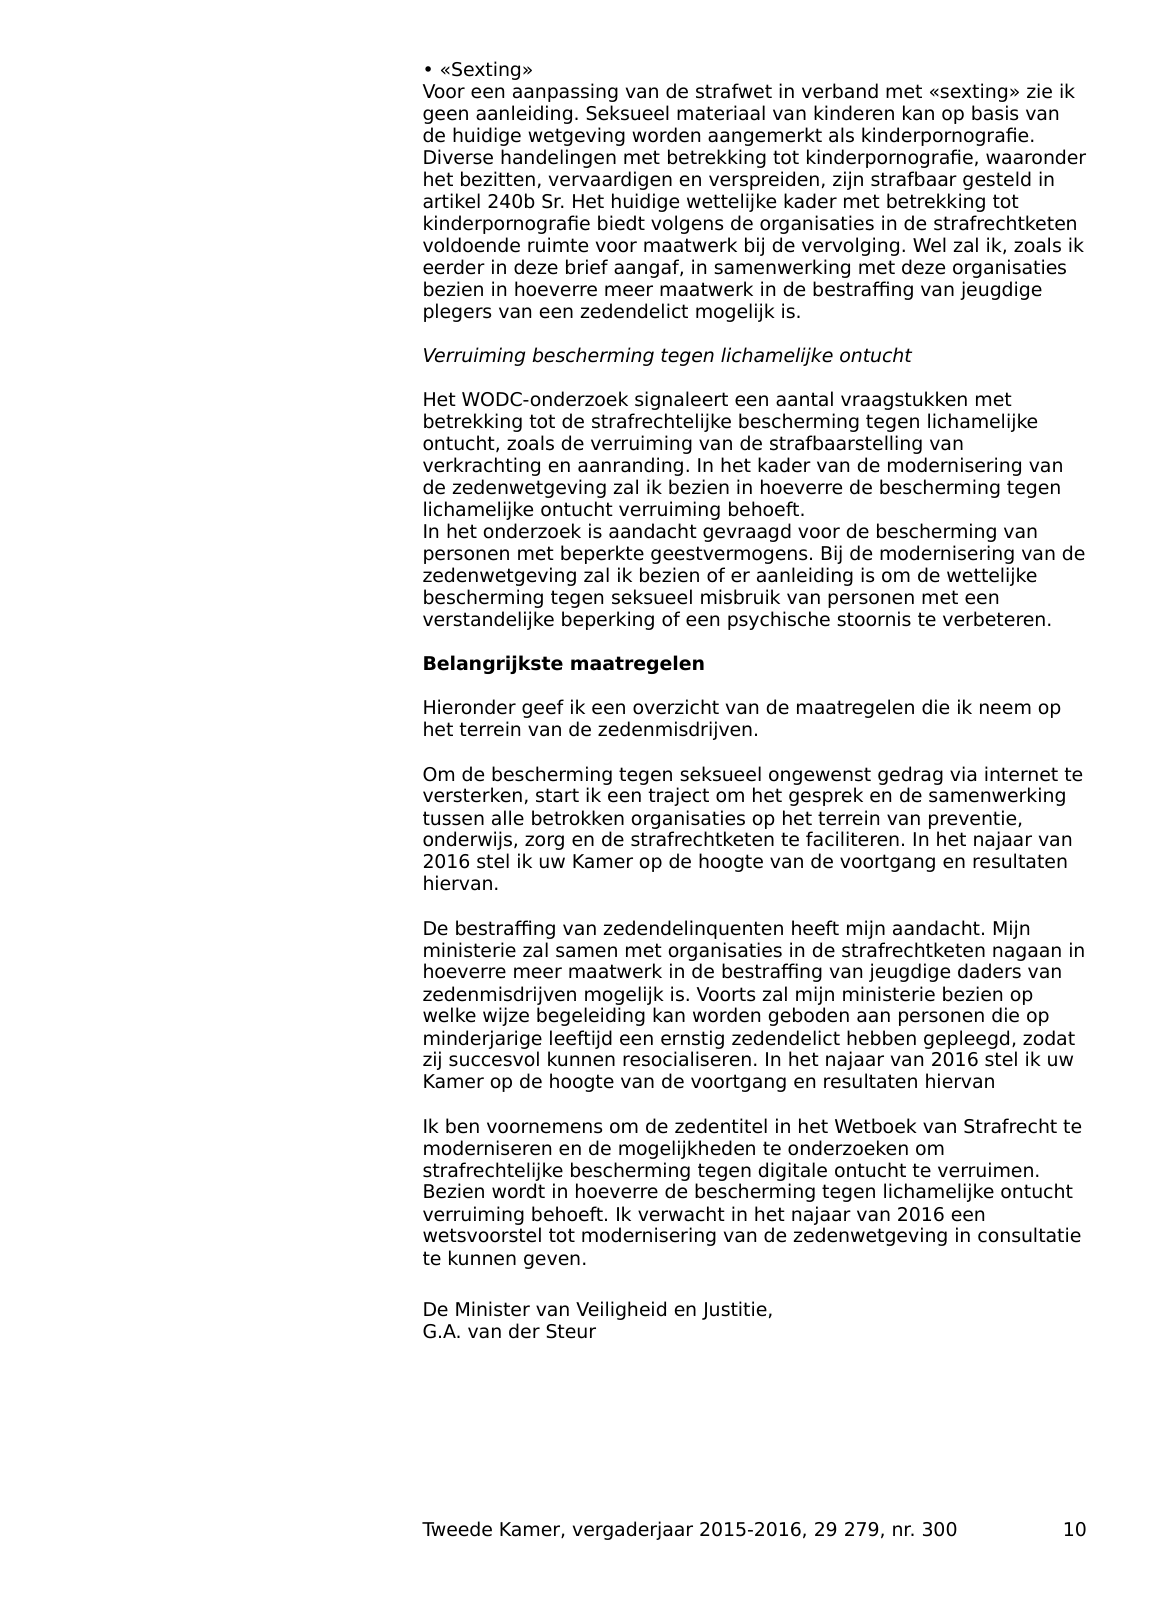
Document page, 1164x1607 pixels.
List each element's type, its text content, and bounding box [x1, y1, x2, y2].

text Ik ben voornemens om de zedentitel in het Wetboek van Strafrecht te moderniseren en de mogelijkheden te onderzoeken om strafrechtelijke bescherming tegen digitale ontucht te verruimen. Bezien wordt in hoeverre de bescherming tegen lichamelijke ontucht verruiming behoeft. Ik verwacht in het najaar van 2016 een wetsvoorstel tot modernisering van de zedenwetgeving in consultatie te kunnen geven. [422, 1116, 1087, 1269]
text Hieronder geef ik een overzicht van de maatregelen die ik neem op het terrein van de zedenmisdrijven. [422, 697, 1087, 741]
text Het WODC-onderzoek signaleert een aantal vraagstukken met betrekking tot de strafrechtelijke bescherming tegen lichamelijke ontucht, zoals de verruiming van de strafbaarstelling van verkrachting en aanranding. In het kader van de modernisering van de zedenwetgeving zal ik bezien in hoeverre de bescherming tegen lichamelijke ontucht verruiming behoeft. [422, 389, 1087, 521]
text De bestraffing van zedendelinquenten heeft mijn aandacht. Mijn ministerie zal samen met organisaties in de strafrechtketen nagaan in hoeverre meer maatwerk in de bestraffing van jeugdige daders van zedenmisdrijven mogelijk is. Voorts zal mijn ministerie bezien op welke wijze begeleiding kan worden geboden aan personen die op minderjarige leeftijd een ernstig zedendelict hebben gepleegd, zodat zij succesvol kunnen resocialiseren. In het najaar van 2016 stel ik uw Kamer op de hoogte van de voortgang en resultaten hiervan [422, 917, 1087, 1093]
subtitle Belangrijkste maatregelen [422, 653, 1087, 675]
text Voor een aanpassing van de strafwet in verband met «sexting» zie ik geen aanleiding. Seksueel materiaal van kinderen kan op basis van de huidige wetgeving worden aangemerkt als kinderpornografie. Diverse handelingen met betrekking tot kinderpornografie, waaronder het bezitten, vervaardigen en verspreiden, zijn strafbaar gesteld in artikel 240b Sr. Het huidige wettelijke kader met betrekking tot kinderpornografie biedt volgens de organisaties in de strafrechtketen voldoende ruimte voor maatwerk bij de vervolging. Wel zal ik, zoals ik eerder in deze brief aangaf, in samenwerking met deze organisaties bezien in hoeverre meer maatwerk in de bestraffing van jeugdige plegers van een zedendelict mogelijk is. [422, 81, 1087, 323]
text In het onderzoek is aandacht gevraagd voor de bescherming van personen met beperkte geestvermogens. Bij de modernisering van de zedenwetgeving zal ik bezien of er aanleiding is om de wettelijke bescherming tegen seksueel misbruik van personen met een verstandelijke beperking of een psychische stoornis te verbeteren. [422, 521, 1087, 631]
subtitle Verruiming bescherming tegen lichamelijke ontucht [422, 345, 1087, 367]
text De Minister van Veiligheid en Justitie, G.A. van der Steur [422, 1299, 1087, 1343]
text Om de bescherming tegen seksueel ongewenst gedrag via internet te versterken, start ik een traject om het gesprek en de samenwerking tussen alle betrokken organisaties op het terrein van preventie, onderwijs, zorg en de strafrechtketen te faciliteren. In het najaar van 2016 stel ik uw Kamer op de hoogte van de voortgang en resultaten hiervan. [422, 763, 1087, 895]
text • «Sexting» [422, 59, 1087, 81]
